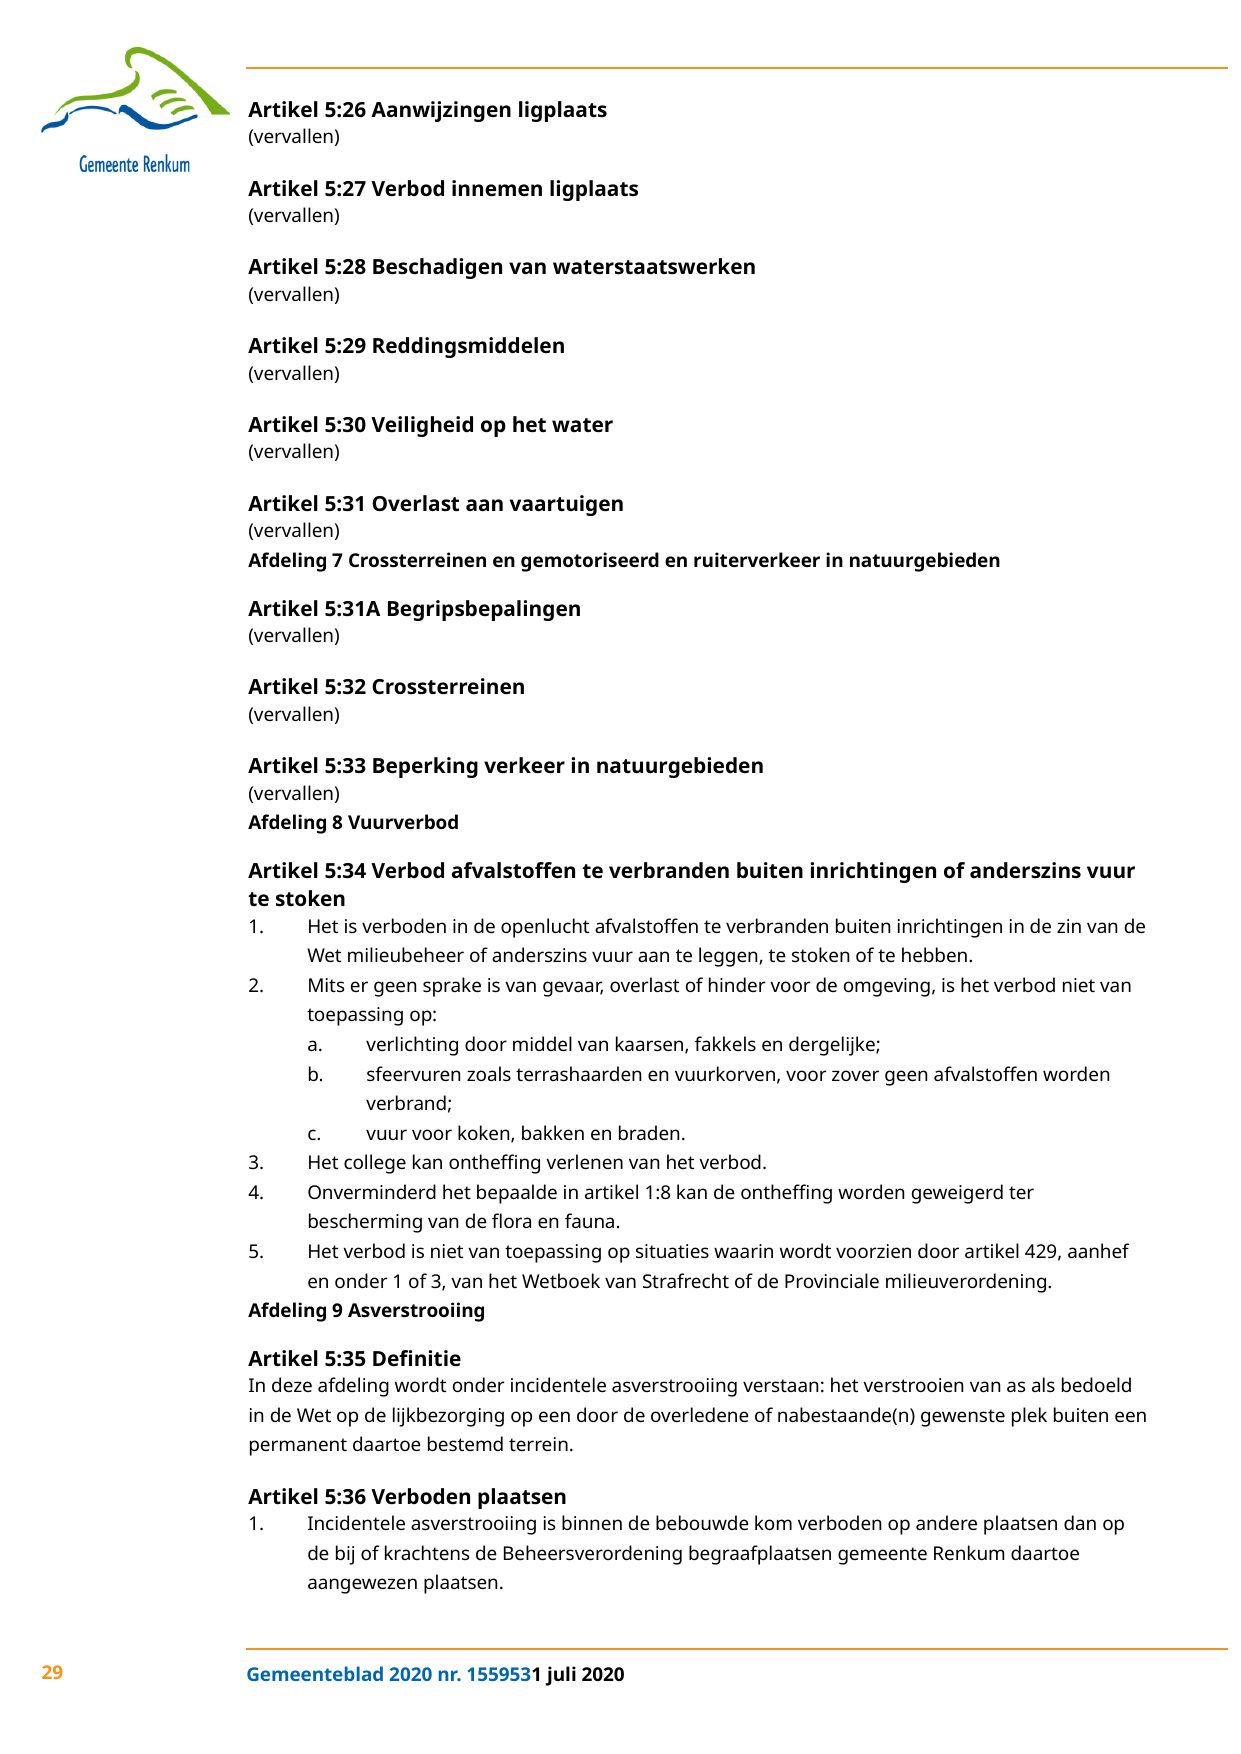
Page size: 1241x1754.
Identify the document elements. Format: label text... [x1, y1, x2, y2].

text Artikel 5:26 Aanwijzingen ligplaats [248, 95, 1152, 123]
text (vervallen) [248, 701, 1152, 727]
text Artikel 5:31 Overlast aan vaartuigen [248, 489, 1152, 517]
text Artikel 5:34 Verbod afvalstoffen te verbranden buiten inrichtingen of anderszins vuur te stoken [248, 856, 1152, 913]
text (vervallen) [248, 439, 1152, 464]
text (vervallen) [248, 780, 1152, 806]
text (vervallen) [248, 622, 1152, 648]
text Artikel 5:36 Verboden plaatsen [248, 1482, 1152, 1510]
text Afdeling 7 Crossterreinen en gemotoriseerd en ruiterverkeer in natuurgebieden [248, 547, 1152, 573]
text Afdeling 9 Asverstrooiing [248, 1297, 1152, 1323]
text Artikel 5:33 Beperking verkeer in natuurgebieden [248, 751, 1152, 780]
text Afdeling 8 Vuurverbod [248, 809, 1152, 835]
list Onverminderd het bepaalde in artikel 1:8 kan de ontheffing worden geweigerd ter bescherming van de flora en fauna. [248, 1179, 1152, 1234]
list sfeervuren zoals terrashaarden en vuurkorven, voor zover geen afvalstoffen worden verbrand; [307, 1061, 1152, 1116]
list vuur voor koken, bakken en braden. [307, 1120, 1152, 1146]
text Artikel 5:31A Begripsbepalingen [248, 594, 1152, 622]
text (vervallen) [248, 281, 1152, 307]
list verlichting door middel van kaarsen, fakkels en dergelijke; [307, 1031, 1152, 1057]
text (vervallen) [248, 123, 1152, 149]
text Artikel 5:27 Verbod innemen ligplaats [248, 174, 1152, 202]
text Artikel 5:35 Definitie [248, 1344, 1152, 1372]
text (vervallen) [248, 360, 1152, 386]
list Het verbod is niet van toepassing op situaties waarin wordt voorzien door artikel 429, aanhef en onder 1 of 3, van het Wetboek van Strafrecht of de Provinciale milieuverordening. [248, 1238, 1152, 1293]
picture [41, 47, 231, 172]
text Artikel 5:30 Veiligheid op het water [248, 410, 1152, 439]
text (vervallen) [248, 517, 1152, 543]
list Mits er geen sprake is van gevaar, overlast of hinder voor de omgeving, is het verbod niet van toepassing op: [248, 972, 1152, 1027]
text Artikel 5:28 Beschadigen van waterstaatswerken [248, 252, 1152, 281]
text Artikel 5:29 Reddingsmiddelen [248, 331, 1152, 360]
list Het is verboden in de openlucht afvalstoffen te verbranden buiten inrichtingen in de zin van de Wet milieubeheer of anderszins vuur aan te leggen, te stoken of te hebben. [248, 913, 1152, 968]
list Het college kan ontheffing verlenen van het verbod. [248, 1149, 1152, 1175]
text In deze afdeling wordt onder incidentele asverstrooiing verstaan: het verstrooien van as als bedoeld in de Wet op de lijkbezorging op een door de overledene of nabestaande(n) gewenste plek buiten een permanent daartoe bestemd terrein. [248, 1372, 1152, 1457]
text Artikel 5:32 Crossterreinen [248, 672, 1152, 701]
list Incidentele asverstrooiing is binnen de bebouwde kom verboden op andere plaatsen dan op de bij of krachtens de Beheersverordening begraafplaatsen gemeente Renkum daartoe aangewezen plaatsen. [248, 1510, 1152, 1595]
text (vervallen) [248, 202, 1152, 228]
